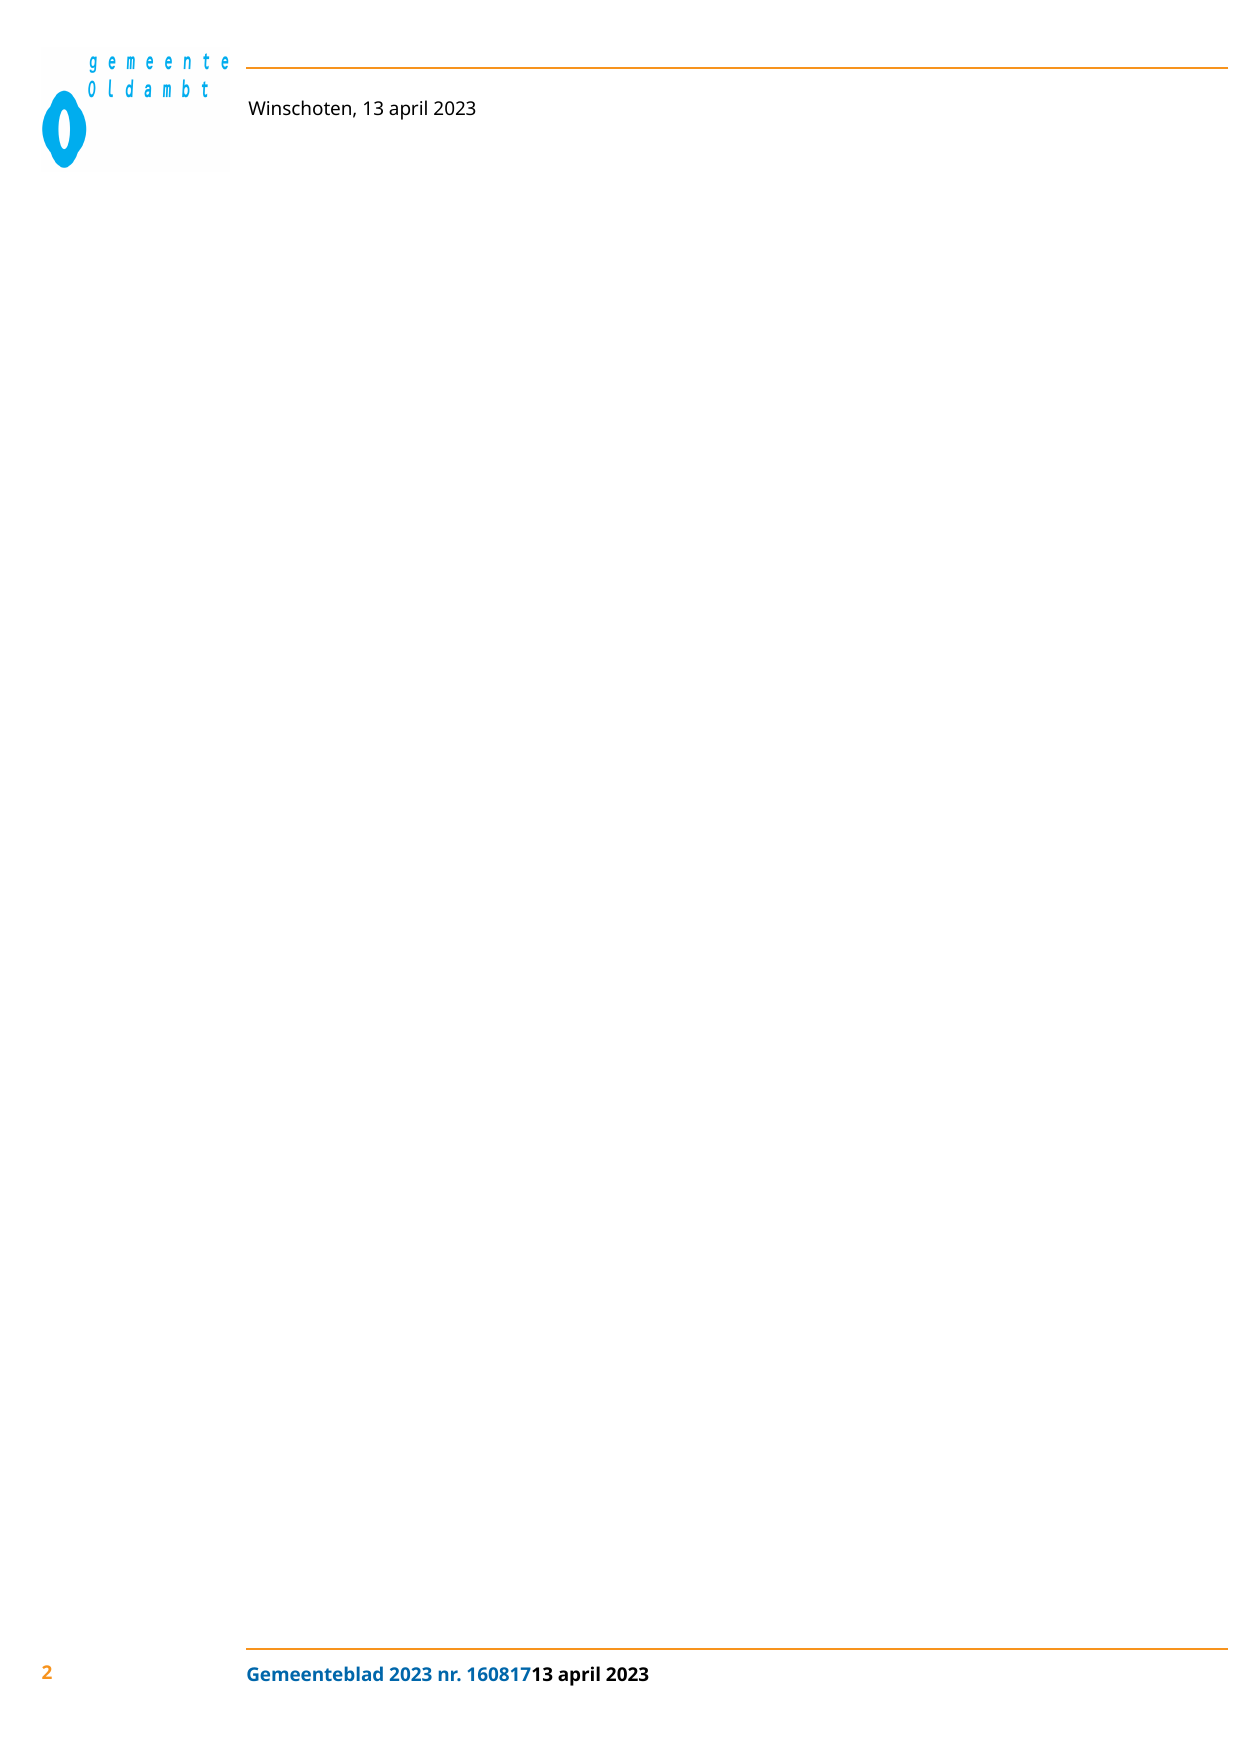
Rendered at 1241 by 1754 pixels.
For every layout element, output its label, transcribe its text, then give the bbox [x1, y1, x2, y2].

text Winschoten, 13 april 2023 [248, 95, 1152, 121]
picture [41, 47, 231, 172]
